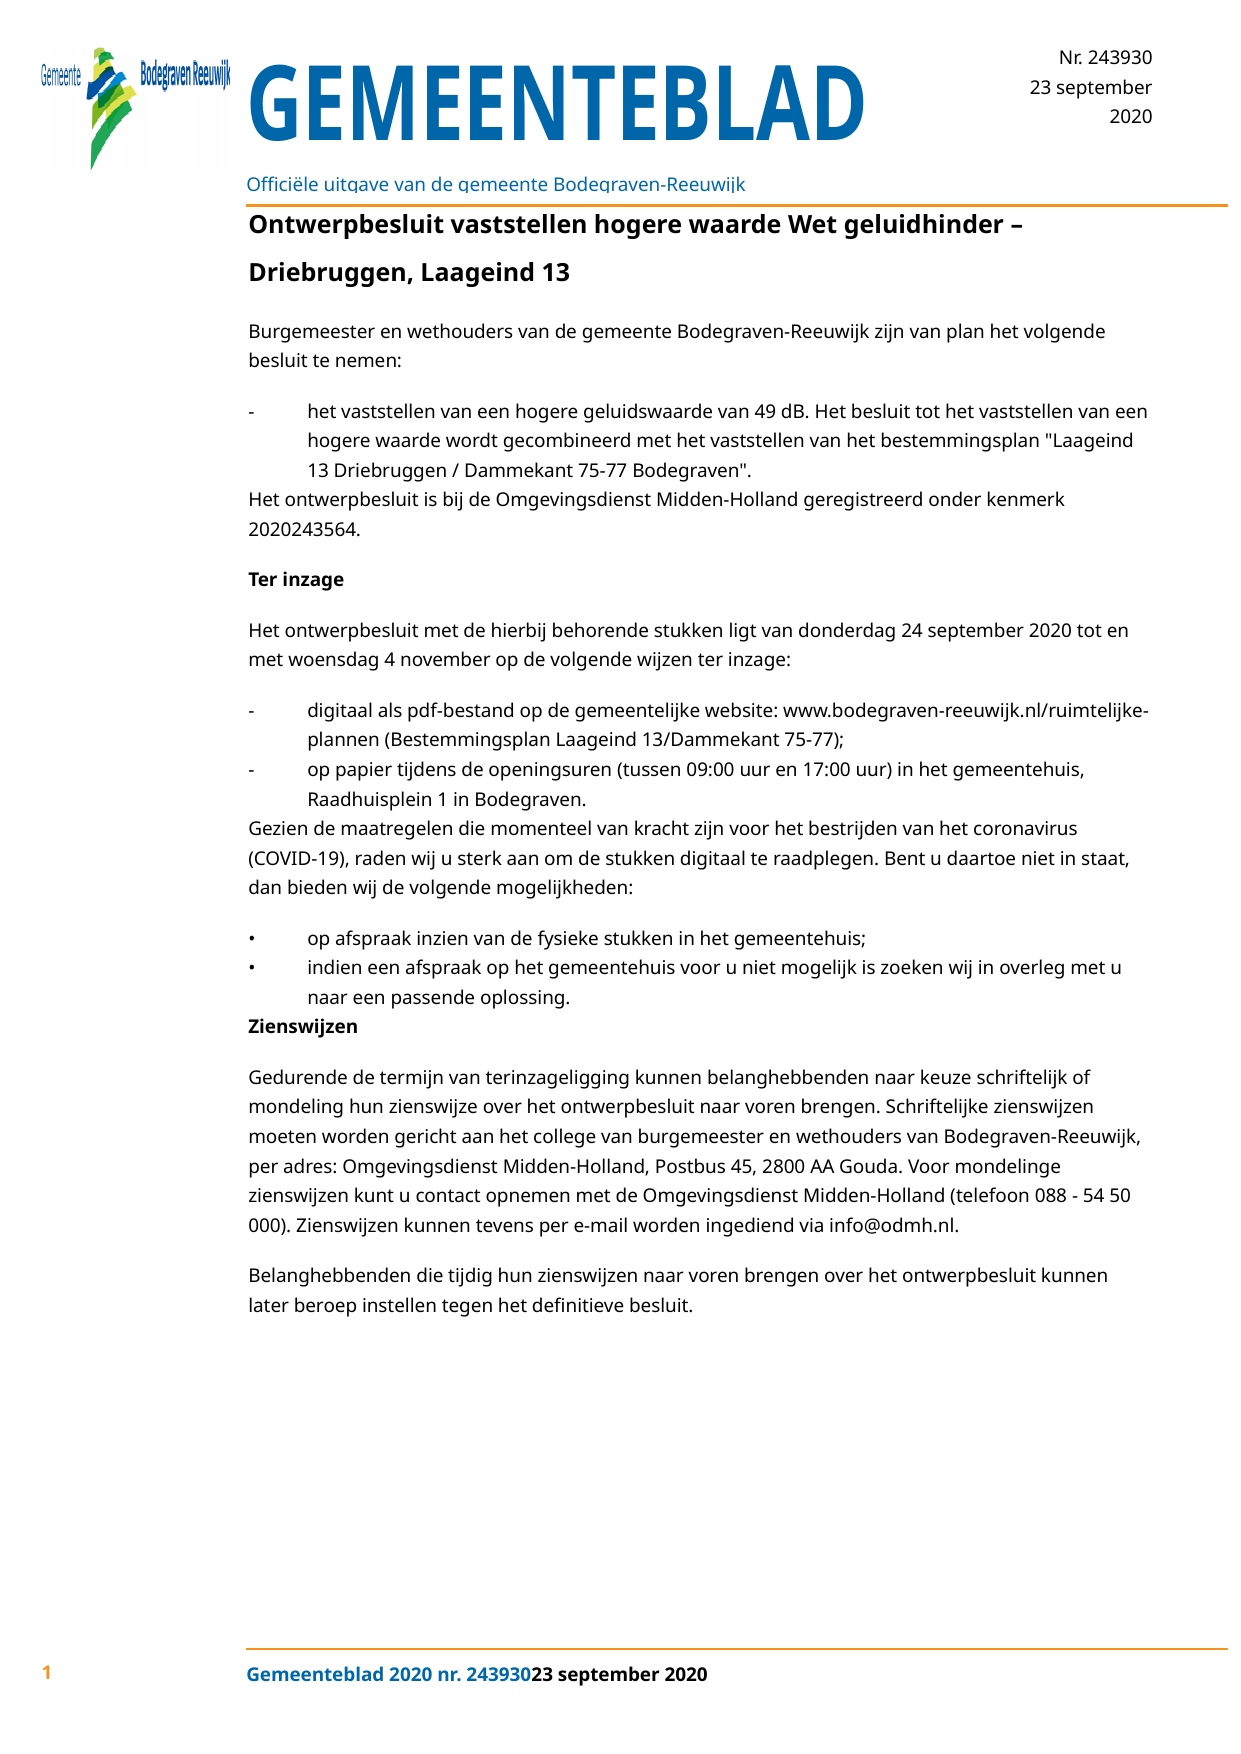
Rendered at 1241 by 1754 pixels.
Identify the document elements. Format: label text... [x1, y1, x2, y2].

picture [41, 47, 231, 172]
text Het ontwerpbesluit met de hierbij behorende stukken ligt van donderdag 24 september 2020 tot en met woensdag 4 november op de volgende wijzen ter inzage: [248, 617, 1152, 672]
list het vaststellen van een hogere geluidswaarde van 49 dB. Het besluit tot het vaststellen van een hogere waarde wordt gecombineerd met het vaststellen van het bestemmingsplan "Laageind 13 Driebruggen / Dammekant 75-77 Bodegraven". [248, 398, 1152, 483]
text Het ontwerpbesluit is bij de Omgevingsdienst Midden-Holland geregistreerd onder kenmerk 2020243564. [248, 487, 1152, 542]
text Zienswijzen [248, 1014, 1152, 1039]
text Gedurende de termijn van terinzageligging kunnen belanghebbenden naar keuze schriftelijk of mondeling hun zienswijze over het ontwerpbesluit naar voren brengen. Schriftelijke zienswijzen moeten worden gericht aan het college van burgemeester en wethouders van Bodegraven-Reeuwijk, per adres: Omgevingsdienst Midden-Holland, Postbus 45, 2800 AA Gouda. Voor mondelinge zienswijzen kunt u contact opnemen met de Omgevingsdienst Midden-Holland (telefoon 088 - 54 50 000). Zienswijzen kunnen tevens per e-mail worden ingediend via info@odmh.nl. [248, 1064, 1152, 1238]
text Belanghebbenden die tijdig hun zienswijzen naar voren brengen over het ontwerpbesluit kunnen later beroep instellen tegen het definitieve besluit. [248, 1262, 1152, 1318]
list digitaal als pdf-bestand op de gemeentelijke website: www.bodegraven-reeuwijk.nl/ruimtelijke-plannen (Bestemmingsplan Laageind 13/Dammekant 75-77); [248, 697, 1152, 752]
text Gezien de maatregelen die momenteel van kracht zijn voor het bestrijden van het coronavirus (COVID-19), raden wij u sterk aan om de stukken digitaal te raadplegen. Bent u daartoe niet in staat, dan bieden wij de volgende mogelijkheden: [248, 815, 1152, 900]
list op papier tijdens de openingsuren (tussen 09:00 uur en 17:00 uur) in het gemeentehuis, Raadhuisplein 1 in Bodegraven. [248, 756, 1152, 812]
text Burgemeester en wethouders van de gemeente Bodegraven-Reeuwijk zijn van plan het volgende besluit te nemen: [248, 318, 1152, 373]
text Ter inzage [248, 567, 1152, 592]
list indien een afspraak op het gemeentehuis voor u niet mogelijk is zoeken wij in overleg met u naar een passende oplossing. [248, 954, 1152, 1010]
text Ontwerpbesluit vaststellen hogere waarde Wet geluidhinder – Driebruggen, Laageind 13 [248, 207, 1152, 288]
list op afspraak inzien van de fysieke stukken in het gemeentehuis; [248, 925, 1152, 951]
